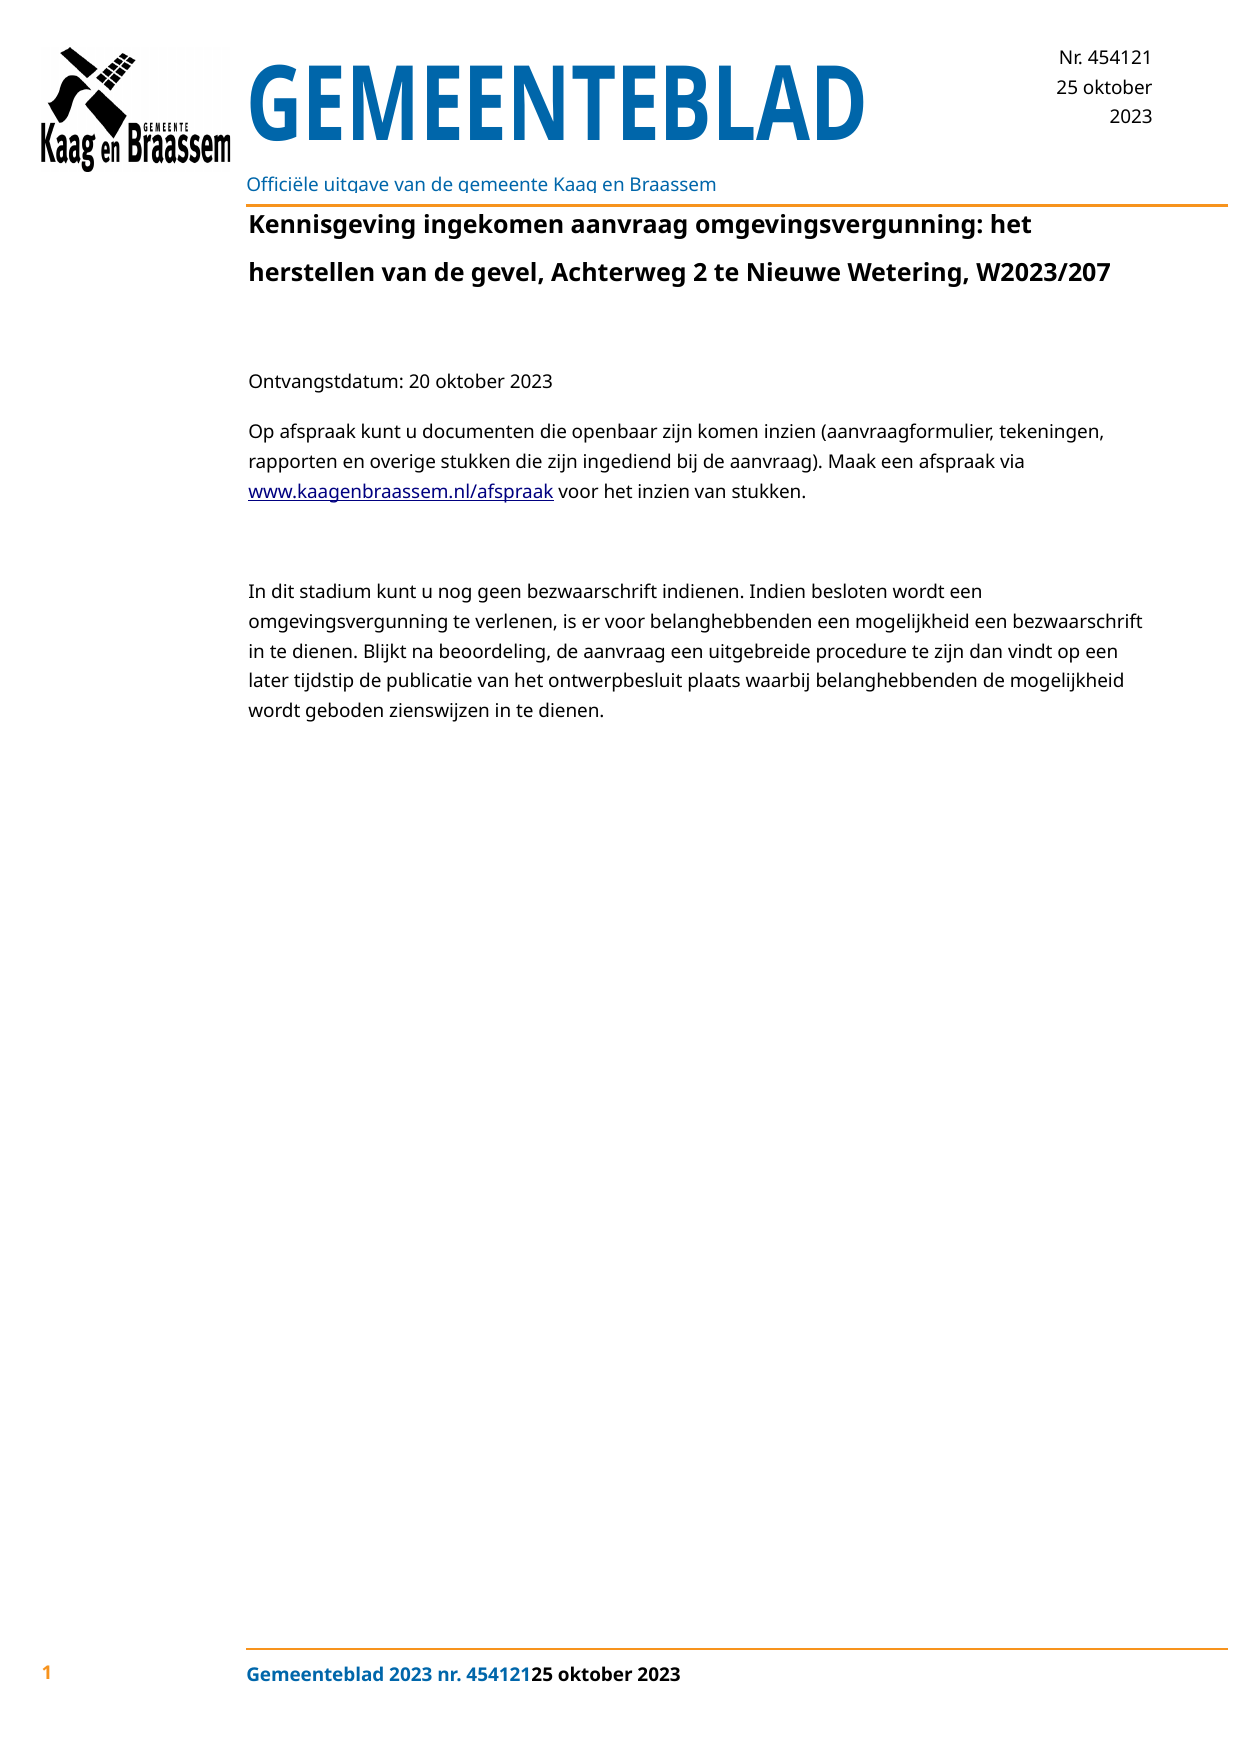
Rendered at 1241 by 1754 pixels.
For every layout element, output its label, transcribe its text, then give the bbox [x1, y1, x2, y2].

text Kennisgeving ingekomen aanvraag omgevingsvergunning: het herstellen van de gevel, Achterweg 2 te Nieuwe Wetering, W2023/207 [248, 207, 1152, 288]
text Op afspraak kunt u documenten die openbaar zijn komen inzien (aanvraagformulier, tekeningen, rapporten en overige stukken die zijn ingediend bij de aanvraag). Maak een afspraak via www.kaagenbraassem.nl/afspraak voor het inzien van stukken. [248, 419, 1152, 504]
picture [41, 47, 231, 172]
text In dit stadium kunt u nog geen bezwaarschrift indienen. Indien besloten wordt een omgevingsvergunning te verlenen, is er voor belanghebbenden een mogelijkheid een bezwaarschrift in te dienen. Blijkt na beoordeling, de aanvraag een uitgebreide procedure te zijn dan vindt op een later tijdstip de publicatie van het ontwerpbesluit plaats waarbij belanghebbenden de mogelijkheid wordt geboden zienswijzen in te dienen. [248, 579, 1152, 723]
text Ontvangstdatum: 20 oktober 2023 [248, 368, 1152, 394]
